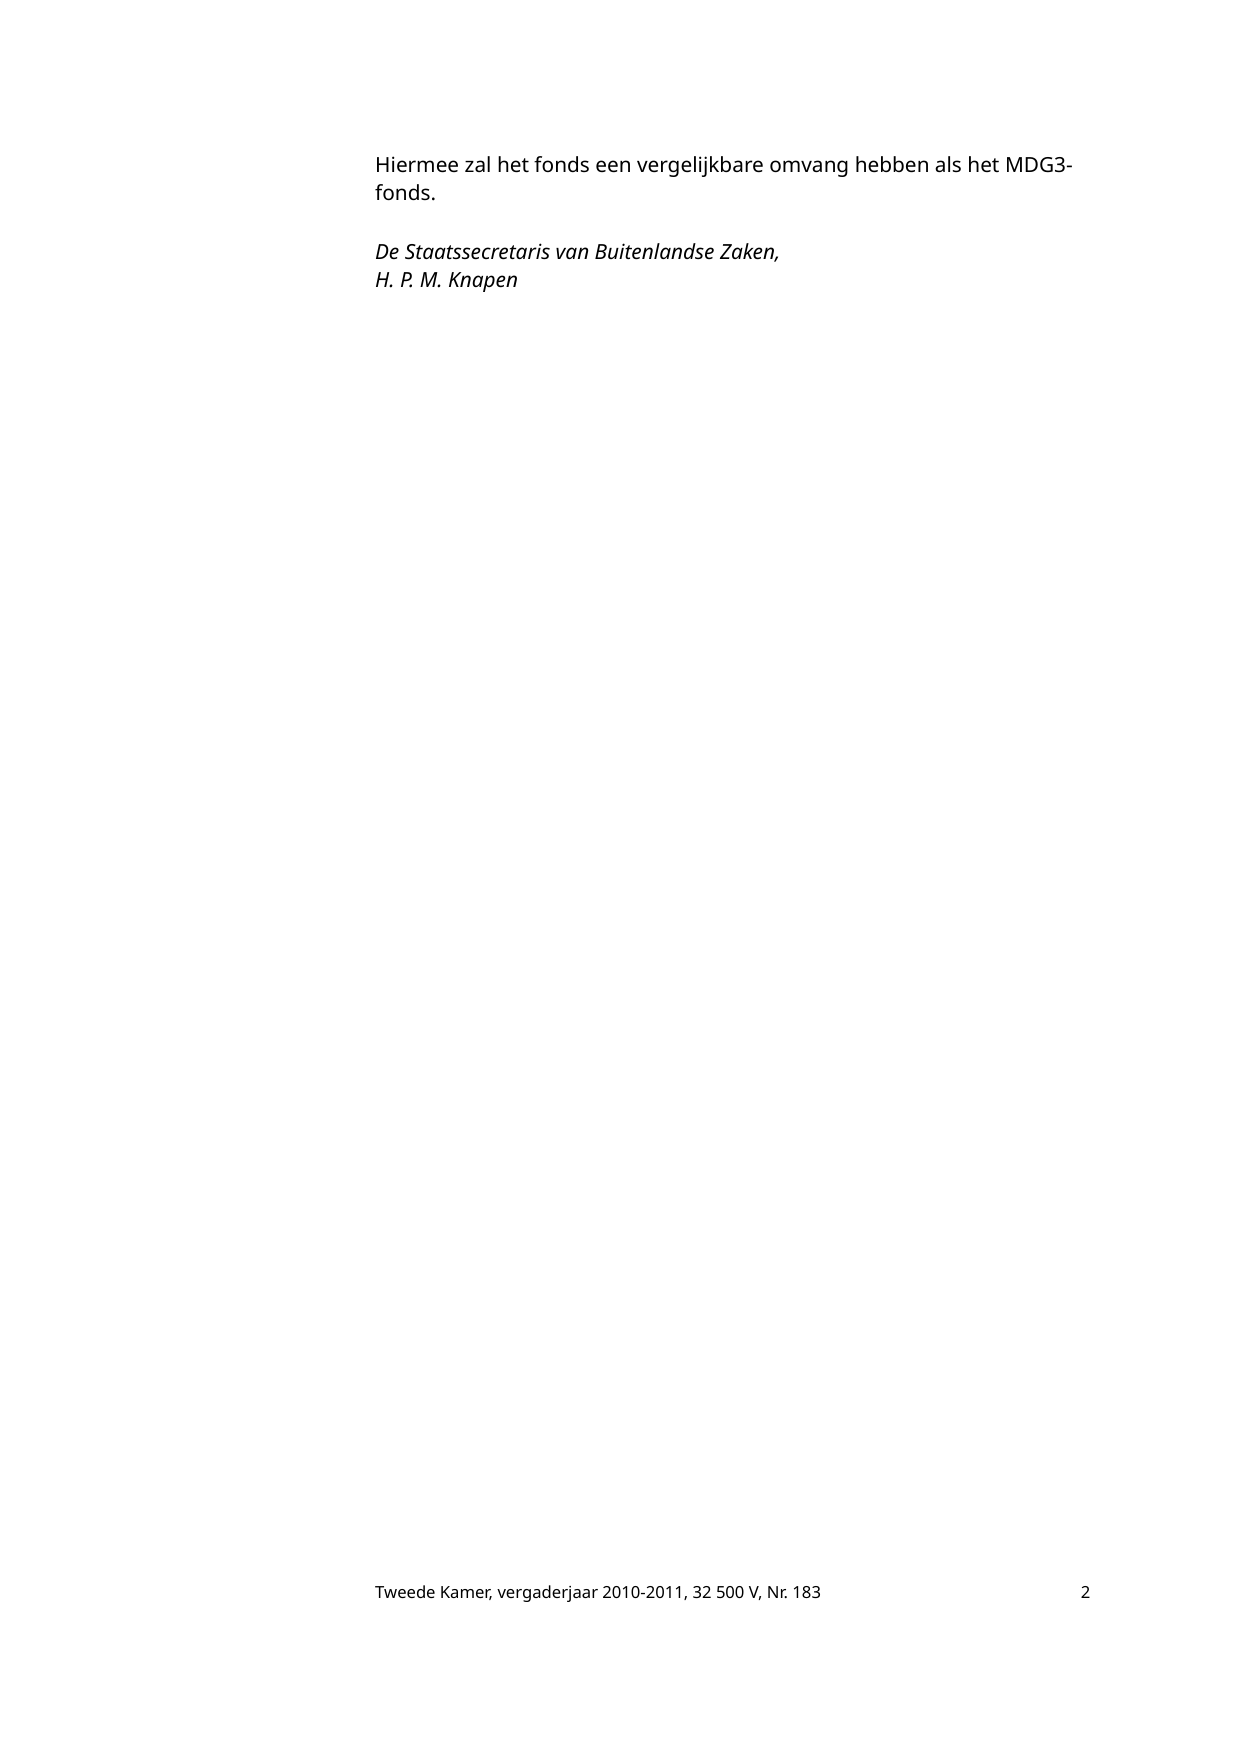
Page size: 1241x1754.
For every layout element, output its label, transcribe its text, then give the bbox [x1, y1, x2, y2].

text H. P. M. Knapen [375, 265, 1090, 294]
text De Staatssecretaris van Buitenlandse Zaken, [375, 237, 1090, 265]
text Hiermee zal het fonds een vergelijkbare omvang hebben als het MDG3-fonds. [375, 150, 1090, 207]
